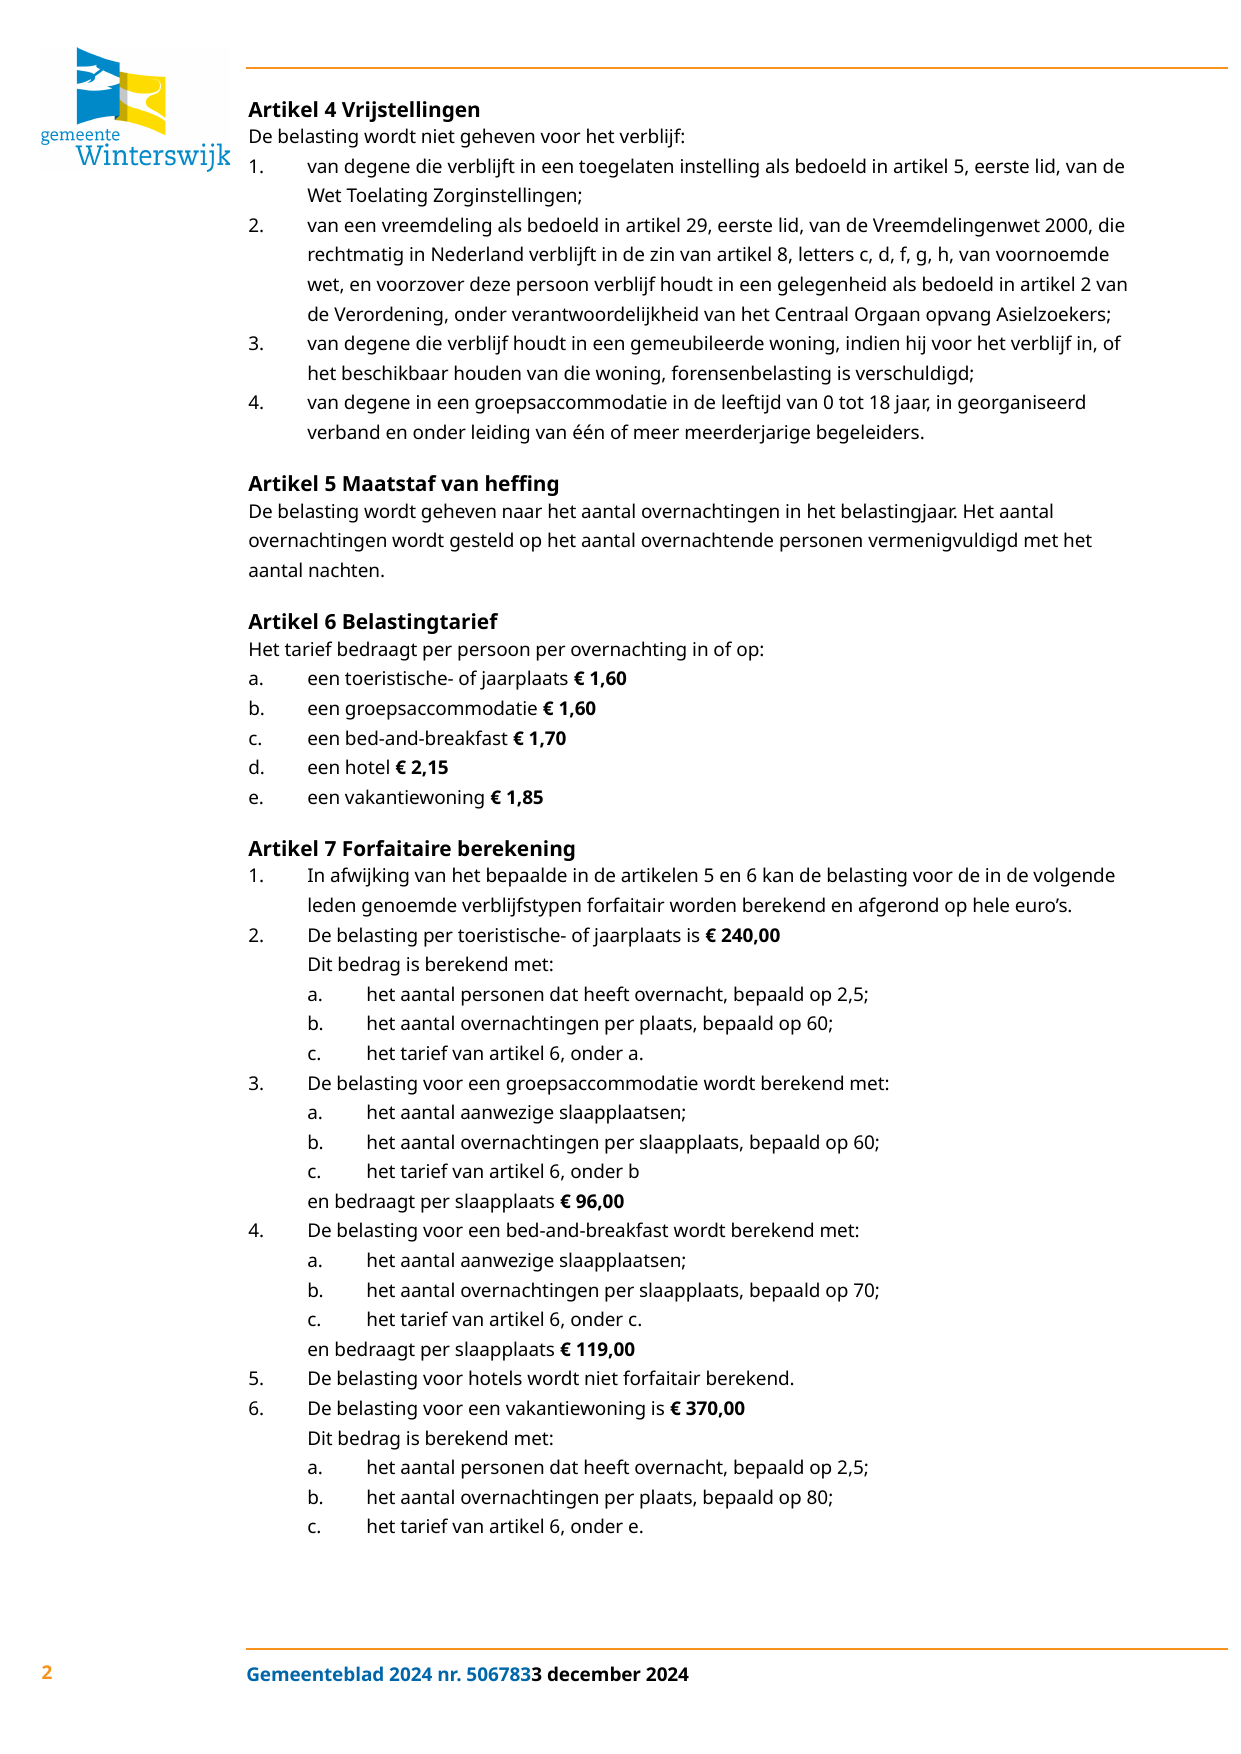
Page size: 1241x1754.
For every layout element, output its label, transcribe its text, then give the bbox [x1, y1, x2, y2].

list het aantal overnachtingen per slaapplaats, bepaald op 60; [307, 1129, 1152, 1155]
list het aantal aanwezige slaapplaatsen; [307, 1247, 1152, 1273]
list een toeristische- of jaarplaats € 1,60 [248, 666, 1152, 691]
list van degene die verblijft in een toegelaten instelling als bedoeld in artikel 5, eerste lid, van de Wet Toelating Zorginstellingen; [248, 153, 1152, 208]
text De belasting wordt geheven naar het aantal overnachtingen in het belastingjaar. Het aantal overnachtingen wordt gesteld op het aantal overnachtende personen vermenigvuldigd met het aantal nachten. [248, 498, 1152, 583]
list van een vreemdeling als bedoeld in artikel 29, eerste lid, van de Vreemdelingenwet 2000, die rechtmatig in Nederland verblijft in de zin van artikel 8, letters c, d, f, g, h, van voornoemde wet, en voorzover deze persoon verblijf houdt in een gelegenheid als bedoeld in artikel 2 van de Verordening, onder verantwoordelijkheid van het Centraal Orgaan opvang Asielzoekers; [248, 212, 1152, 326]
list het aantal personen dat heeft overnacht, bepaald op 2,5; [307, 981, 1152, 1007]
list en bedraagt per slaapplaats € 119,00 [248, 1336, 1152, 1362]
text Het tarief bedraagt per persoon per overnachting in of op: [248, 636, 1152, 662]
list het tarief van artikel 6, onder e. [307, 1513, 1152, 1539]
list De belasting voor een vakantiewoning is € 370,00 [248, 1395, 1152, 1421]
list het tarief van artikel 6, onder c. [307, 1306, 1152, 1332]
text Artikel 6 Belastingtarief [248, 607, 1152, 636]
list het aantal aanwezige slaapplaatsen; [307, 1099, 1152, 1125]
list en bedraagt per slaapplaats € 96,00 [248, 1188, 1152, 1214]
list In afwijking van het bepaalde in de artikelen 5 en 6 kan de belasting voor de in de volgende leden genoemde verblijfstypen forfaitair worden berekend en afgerond op hele euro’s. [248, 863, 1152, 918]
picture [225, 153, 231, 162]
list het aantal overnachtingen per slaapplaats, bepaald op 70; [307, 1277, 1152, 1303]
list van degene in een groepsaccommodatie in de leeftijd van 0 tot 18 jaar, in georganiseerd verband en onder leiding van één of meer meerderjarige begeleiders. [248, 389, 1152, 445]
list De belasting voor een groepsaccommodatie wordt berekend met: [248, 1070, 1152, 1096]
list Dit bedrag is berekend met: [248, 1425, 1152, 1451]
list het aantal overnachtingen per plaats, bepaald op 80; [307, 1484, 1152, 1510]
list van degene die verblijf houdt in een gemeubileerde woning, indien hij voor het verblijf in, of het beschikbaar houden van die woning, forensenbelasting is verschuldigd; [248, 330, 1152, 386]
list een groepsaccommodatie € 1,60 [248, 695, 1152, 721]
text De belasting wordt niet geheven voor het verblijf: [248, 123, 1152, 149]
list het aantal overnachtingen per plaats, bepaald op 60; [307, 1011, 1152, 1036]
text Artikel 5 Maatstaf van heffing [248, 469, 1152, 498]
list De belasting voor hotels wordt niet forfaitair berekend. [248, 1366, 1152, 1391]
list een hotel € 2,15 [248, 754, 1152, 780]
list De belasting voor een bed-and-breakfast wordt berekend met: [248, 1218, 1152, 1243]
text Artikel 7 Forfaitaire berekening [248, 834, 1152, 863]
list een vakantiewoning € 1,85 [248, 784, 1152, 809]
list Dit bedrag is berekend met: [248, 951, 1152, 977]
text Artikel 4 Vrijstellingen [248, 95, 1152, 123]
list het tarief van artikel 6, onder a. [307, 1040, 1152, 1066]
list De belasting per toeristische- of jaarplaats is € 240,00 [248, 922, 1152, 948]
list een bed-and-breakfast € 1,70 [248, 725, 1152, 750]
list het aantal personen dat heeft overnacht, bepaald op 2,5; [307, 1454, 1152, 1480]
picture [41, 47, 231, 172]
list het tarief van artikel 6, onder b [307, 1158, 1152, 1184]
